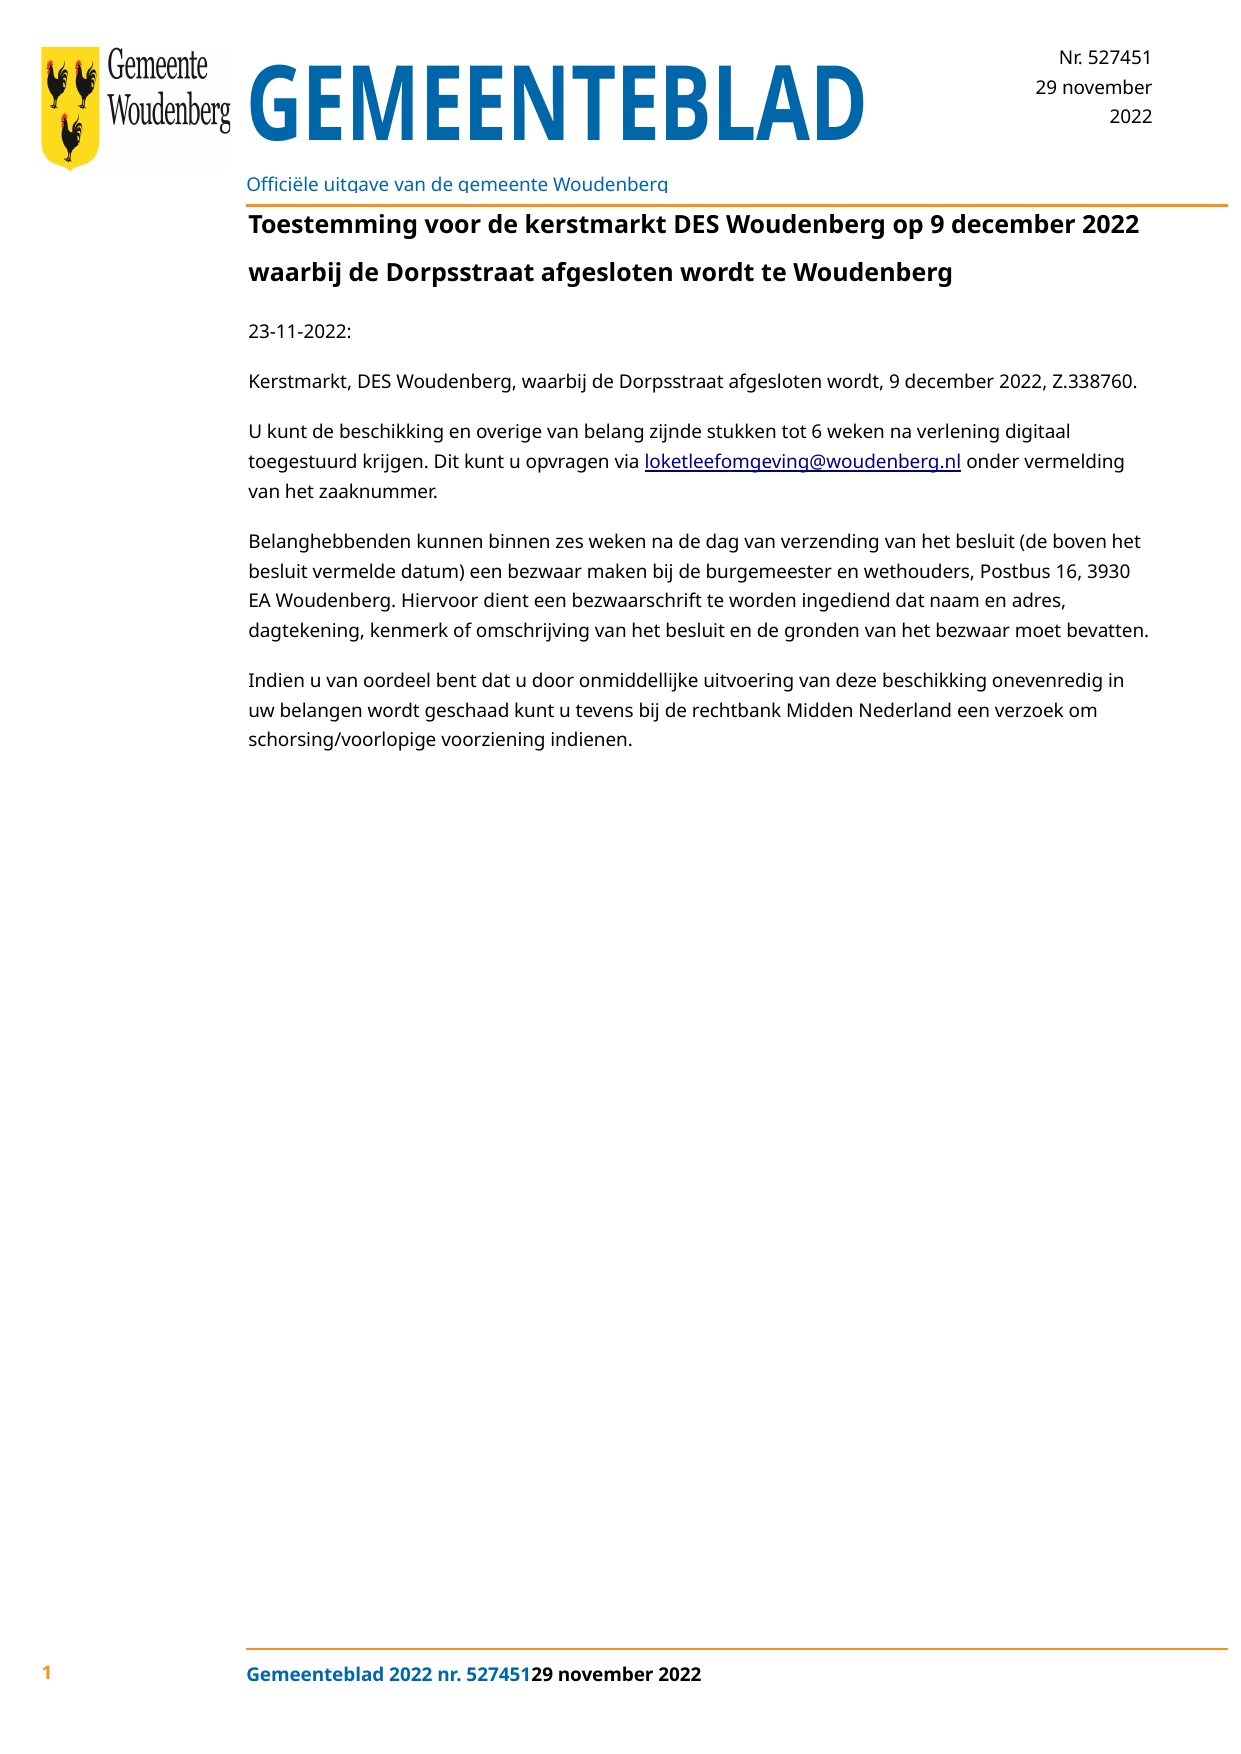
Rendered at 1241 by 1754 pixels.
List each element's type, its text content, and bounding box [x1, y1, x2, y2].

text U kunt de beschikking en overige van belang zijnde stukken tot 6 weken na verlening digitaal toegestuurd krijgen. Dit kunt u opvragen via loketleefomgeving@woudenberg.nl onder vermelding van het zaaknummer. [248, 419, 1152, 504]
text Kerstmarkt, DES Woudenberg, waarbij de Dorpsstraat afgesloten wordt, 9 december 2022, Z.338760. [248, 368, 1152, 394]
text Belanghebbenden kunnen binnen zes weken na de dag van verzending van het besluit (de boven het besluit vermelde datum) een bezwaar maken bij de burgemeester en wethouders, Postbus 16, 3930 EA Woudenberg. Hiervoor dient een bezwaarschrift te worden ingediend dat naam en adres, dagtekening, kenmerk of omschrijving van het besluit en de gronden van het bezwaar moet bevatten. [248, 528, 1152, 643]
text 23-11-2022: [248, 318, 1152, 344]
text Indien u van oordeel bent dat u door onmiddellijke uitvoering van deze beschikking onevenredig in uw belangen wordt geschaad kunt u tevens bij de rechtbank Midden Nederland een verzoek om schorsing/voorlopige voorziening indienen. [248, 667, 1152, 752]
picture [41, 47, 231, 172]
text Toestemming voor de kerstmarkt DES Woudenberg op 9 december 2022 waarbij de Dorpsstraat afgesloten wordt te Woudenberg [248, 207, 1152, 288]
